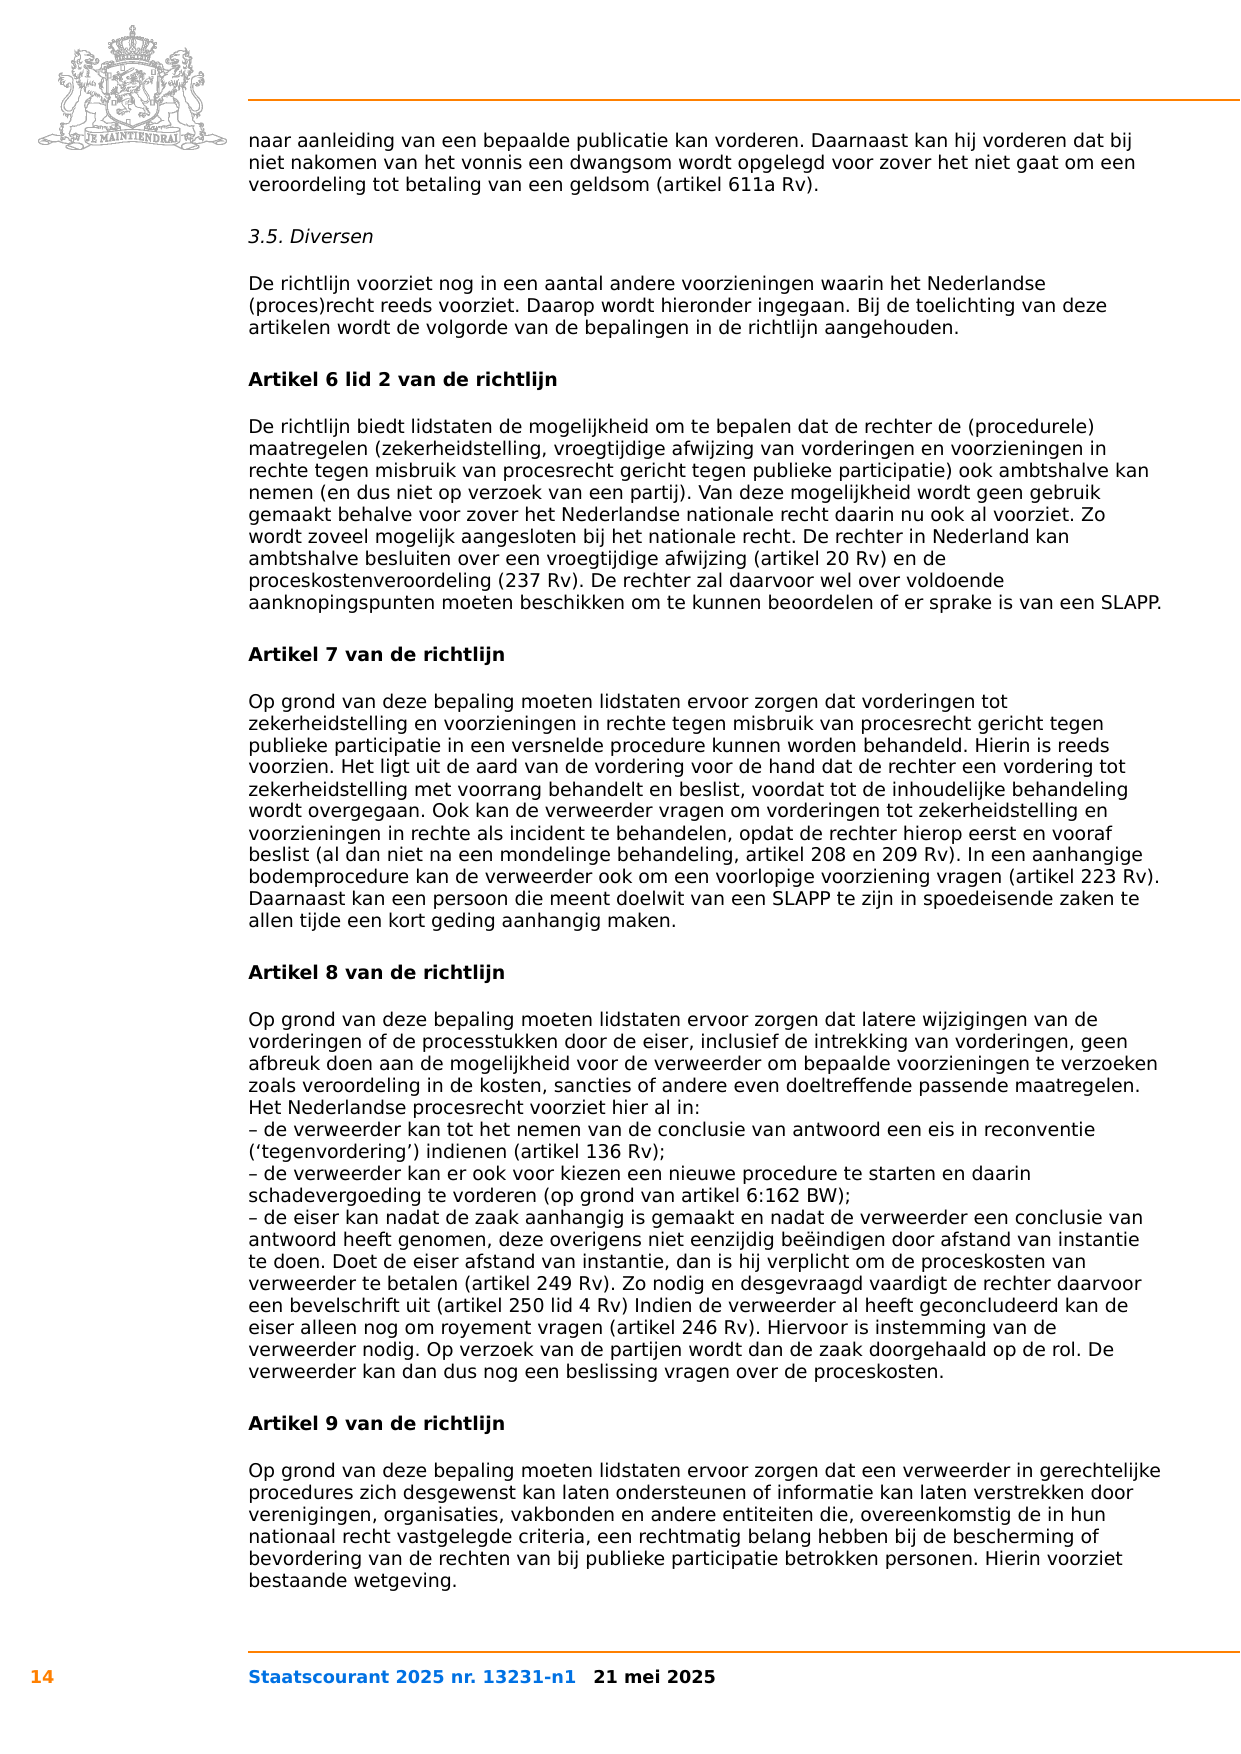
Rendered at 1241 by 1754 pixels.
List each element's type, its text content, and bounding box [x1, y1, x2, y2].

text naar aanleiding van een bepaalde publicatie kan vorderen. Daarnaast kan hij vorderen dat bij niet nakomen van het vonnis een dwangsom wordt opgelegd voor zover het niet gaat om een veroordeling tot betaling van een geldsom (artikel 611a Rv). [248, 130, 1163, 196]
subtitle Artikel 9 van de richtlijn [248, 1413, 1163, 1435]
subtitle Artikel 6 lid 2 van de richtlijn [248, 369, 1163, 391]
text Op grond van deze bepaling moeten lidstaten ervoor zorgen dat vorderingen tot zekerheidstelling en voorzieningen in rechte tegen misbruik van procesrecht gericht tegen publieke participatie in een versnelde procedure kunnen worden behandeld. Hierin is reeds voorzien. Het ligt uit de aard van de vordering voor de hand dat de rechter een vordering tot zekerheidstelling met voorrang behandelt en beslist, voordat tot de inhoudelijke behandeling wordt overgegaan. Ook kan de verweerder vragen om vorderingen tot zekerheidstelling en voorzieningen in rechte als incident te behandelen, opdat de rechter hierop eerst en vooraf beslist (al dan niet na een mondelinge behandeling, artikel 208 en 209 Rv). In een aanhangige bodemprocedure kan de verweerder ook om een voorlopige voorziening vragen (artikel 223 Rv). Daarnaast kan een persoon die meent doelwit van een SLAPP te zijn in spoedeisende zaken te allen tijde een kort geding aanhangig maken. [248, 691, 1163, 932]
text – de eiser kan nadat de zaak aanhangig is gemaakt en nadat de verweerder een conclusie van antwoord heeft genomen, deze overigens niet eenzijdig beëindigen door afstand van instantie te doen. Doet de eiser afstand van instantie, dan is hij verplicht om de proceskosten van verweerder te betalen (artikel 249 Rv). Zo nodig en desgevraagd vaardigt de rechter daarvoor een bevelschrift uit (artikel 250 lid 4 Rv) Indien de verweerder al heeft geconcludeerd kan de eiser alleen nog om royement vragen (artikel 246 Rv). Hiervoor is instemming van de verweerder nodig. Op verzoek van de partijen wordt dan de zaak doorgehaald op de rol. De verweerder kan dan dus nog een beslissing vragen over de proceskosten. [248, 1207, 1163, 1383]
subtitle Artikel 8 van de richtlijn [248, 962, 1163, 984]
subtitle Artikel 7 van de richtlijn [248, 643, 1163, 666]
text – de verweerder kan er ook voor kiezen een nieuwe procedure te starten en daarin schadevergoeding te vorderen (op grond van artikel 6:162 BW); [248, 1163, 1163, 1207]
text Op grond van deze bepaling moeten lidstaten ervoor zorgen dat een verweerder in gerechtelijke procedures zich desgewenst kan laten ondersteunen of informatie kan laten verstrekken door verenigingen, organisaties, vakbonden en andere entiteiten die, overeenkomstig de in hun nationaal recht vastgelegde criteria, een rechtmatig belang hebben bij de bescherming of bevordering van de rechten van bij publieke participatie betrokken personen. Hierin voorziet bestaande wetgeving. [248, 1460, 1163, 1592]
text De richtlijn biedt lidstaten de mogelijkheid om te bepalen dat de rechter de (procedurele) maatregelen (zekerheidstelling, vroegtijdige afwijzing van vorderingen en voorzieningen in rechte tegen misbruik van procesrecht gericht tegen publieke participatie) ook ambtshalve kan nemen (en dus niet op verzoek van een partij). Van deze mogelijkheid wordt geen gebruik gemaakt behalve voor zover het Nederlandse nationale recht daarin nu ook al voorziet. Zo wordt zoveel mogelijk aangesloten bij het nationale recht. De rechter in Nederland kan ambtshalve besluiten over een vroegtijdige afwijzing (artikel 20 Rv) en de proceskostenveroordeling (237 Rv). De rechter zal daarvoor wel over voldoende aanknopingspunten moeten beschikken om te kunnen beoordelen of er sprake is van een SLAPP. [248, 416, 1163, 613]
text Het Nederlandse procesrecht voorziet hier al in: [248, 1097, 1163, 1119]
subtitle 3.5. Diversen [248, 226, 1163, 248]
text – de verweerder kan tot het nemen van de conclusie van antwoord een eis in reconventie (‘tegenvordering’) indienen (artikel 136 Rv); [248, 1119, 1163, 1163]
text Op grond van deze bepaling moeten lidstaten ervoor zorgen dat latere wijzigingen van de vorderingen of de processtukken door de eiser, inclusief de intrekking van vorderingen, geen afbreuk doen aan de mogelijkheid voor de verweerder om bepaalde voorzieningen te verzoeken zoals veroordeling in de kosten, sancties of andere even doeltreffende passende maatregelen. [248, 1009, 1163, 1097]
text De richtlijn voorziet nog in een aantal andere voorzieningen waarin het Nederlandse (proces)recht reeds voorziet. Daarop wordt hieronder ingegaan. Bij de toelichting van deze artikelen wordt de volgorde van de bepalingen in de richtlijn aangehouden. [248, 273, 1163, 339]
picture [38, 25, 227, 150]
